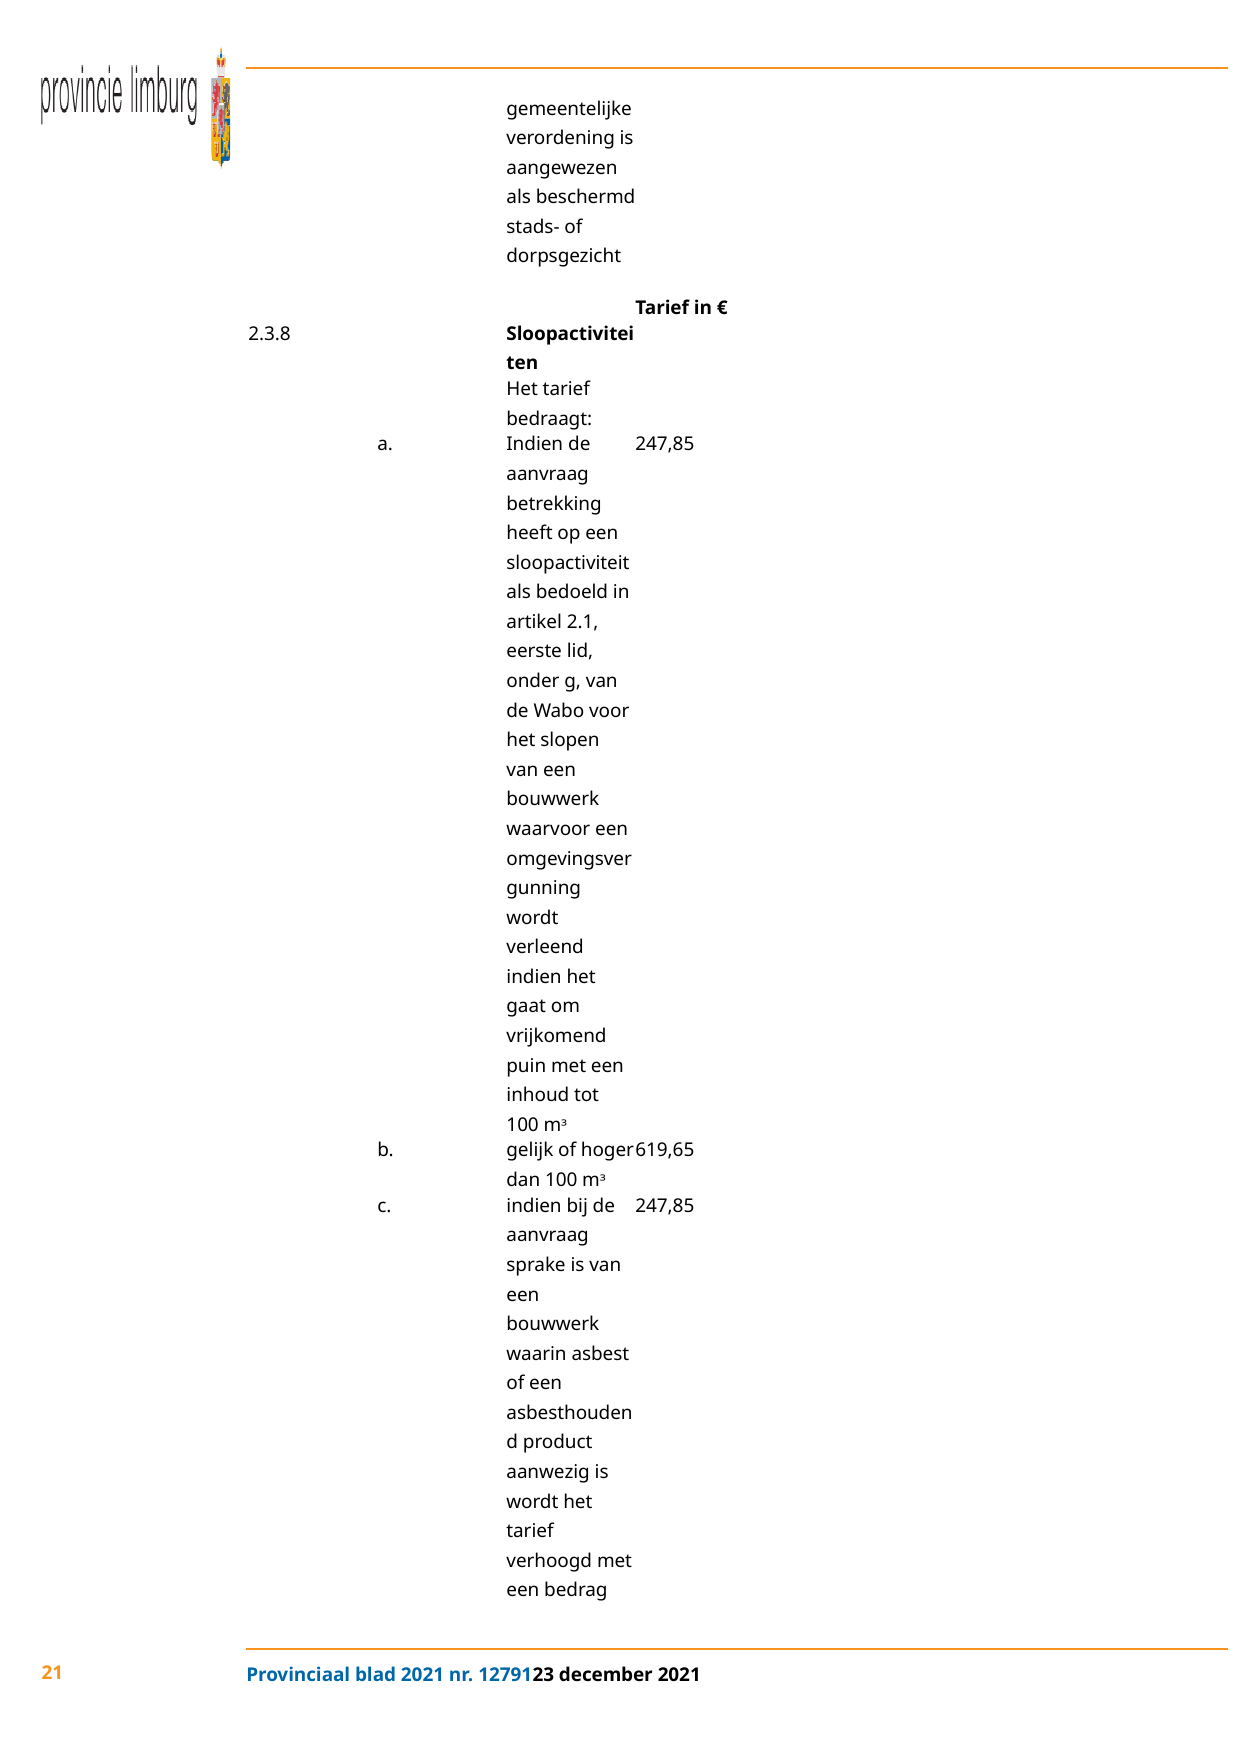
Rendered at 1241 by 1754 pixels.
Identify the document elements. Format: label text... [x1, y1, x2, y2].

table_cell Sloopactiviteiten [506, 320, 635, 375]
table_cell [248, 269, 377, 294]
table_cell Het tarief bedraagt: [506, 375, 635, 431]
table_cell [248, 294, 377, 320]
table_cell 2.3.8 [248, 320, 377, 375]
table_cell 619,65 [635, 1137, 764, 1192]
table_cell 247,85 [635, 1192, 764, 1602]
table_cell [764, 95, 1152, 268]
table_cell [248, 431, 377, 1137]
table_cell gelijk of hoger dan 100 mᶟ [506, 1137, 635, 1192]
table_cell [635, 269, 764, 294]
table_cell 247,85 [635, 431, 764, 1137]
table_cell c. [377, 1192, 506, 1602]
table_cell [764, 294, 1152, 320]
table_cell [764, 431, 1152, 1137]
table_cell [248, 375, 377, 431]
table_cell [764, 1137, 1152, 1192]
table_cell [635, 375, 764, 431]
table_cell Indien de aanvraag betrekking heeft op een sloopactiviteit als bedoeld in artikel 2.1, eerste lid, onder g, van de Wabo voor het slopen van een bouwwerk waarvoor een omgevingsvergunning wordt verleend indien het gaat om vrijkomend puin met een inhoud tot 100 mᶟ [506, 431, 635, 1137]
table_cell [248, 1137, 377, 1192]
table_cell [764, 269, 1152, 294]
table_cell [506, 269, 635, 294]
table_cell [635, 95, 764, 268]
table_cell [377, 375, 506, 431]
table_cell [377, 320, 506, 375]
table_cell Tarief in € [635, 294, 764, 320]
table_cell [764, 1192, 1152, 1602]
table_cell [377, 269, 506, 294]
table_cell indien bij de aanvraag sprake is van een bouwwerk waarin asbest of een asbesthoudend product aanwezig is wordt het tarief verhoogd met een bedrag [506, 1192, 635, 1602]
table_cell gemeentelijke verordening is aangewezen als beschermd stads- of dorpsgezicht [506, 95, 635, 268]
table_cell [248, 1192, 377, 1602]
table_cell [635, 320, 764, 375]
table_cell a. [377, 431, 506, 1137]
table_cell b. [377, 1137, 506, 1192]
table_cell [764, 320, 1152, 375]
table_cell [248, 95, 377, 268]
picture [41, 47, 231, 172]
table_cell [377, 95, 506, 268]
table_cell [506, 294, 635, 320]
table_cell [764, 375, 1152, 431]
table_cell [377, 294, 506, 320]
